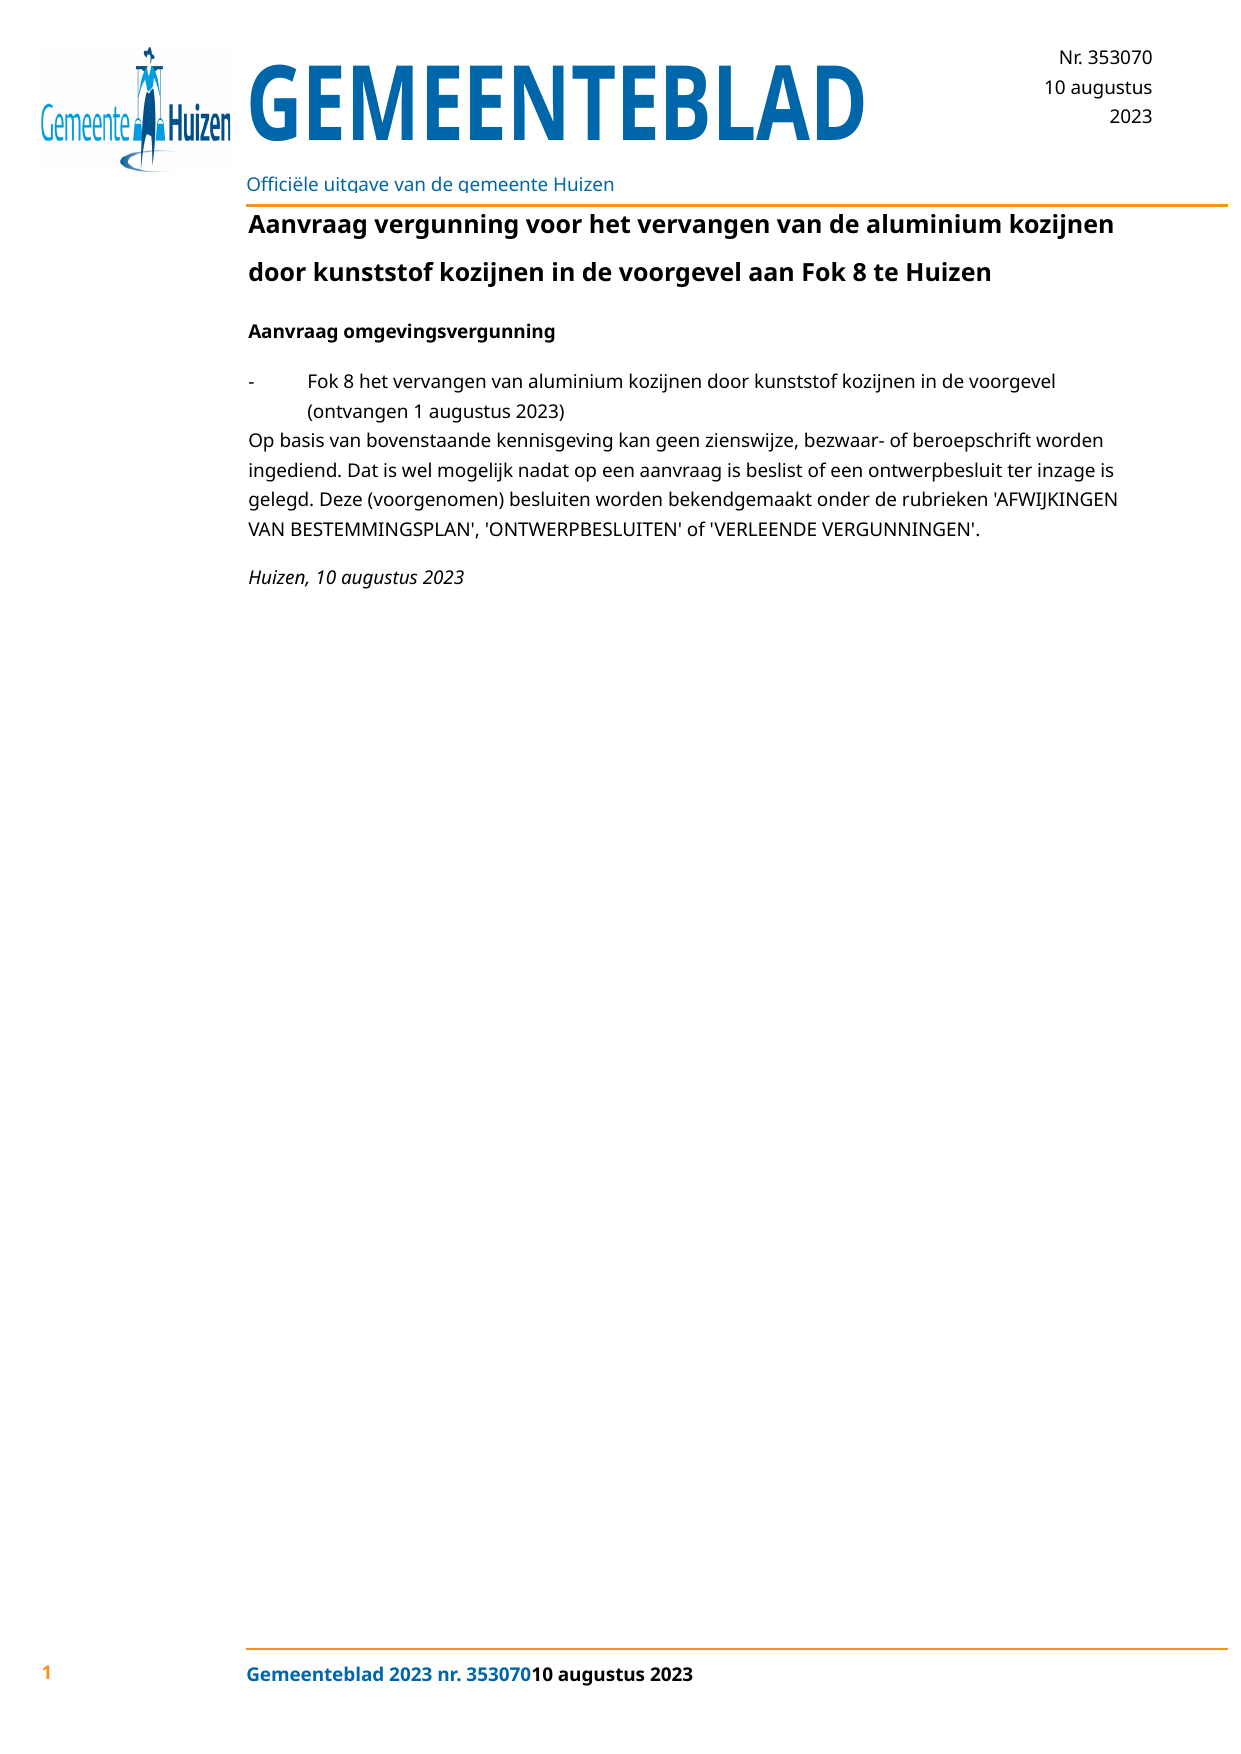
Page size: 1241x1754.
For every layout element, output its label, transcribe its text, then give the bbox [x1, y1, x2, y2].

text Huizen, 10 augustus 2023 [248, 564, 1152, 590]
text Aanvraag omgevingsvergunning [248, 318, 1152, 344]
text Aanvraag vergunning voor het vervangen van de aluminium kozijnen door kunststof kozijnen in de voorgevel aan Fok 8 te Huizen [248, 207, 1152, 288]
list Fok 8 het vervangen van aluminium kozijnen door kunststof kozijnen in de voorgevel (ontvangen 1 augustus 2023) [248, 368, 1152, 424]
picture [41, 47, 231, 172]
text Op basis van bovenstaande kennisgeving kan geen zienswijze, bezwaar- of beroepschrift worden ingediend. Dat is wel mogelijk nadat op een aanvraag is beslist of een ontwerpbesluit ter inzage is gelegd. Deze (voorgenomen) besluiten worden bekendgemaakt onder de rubrieken 'AFWIJKINGEN VAN BESTEMMINGSPLAN', 'ONTWERPBESLUITEN' of 'VERLEENDE VERGUNNINGEN'. [248, 427, 1152, 542]
